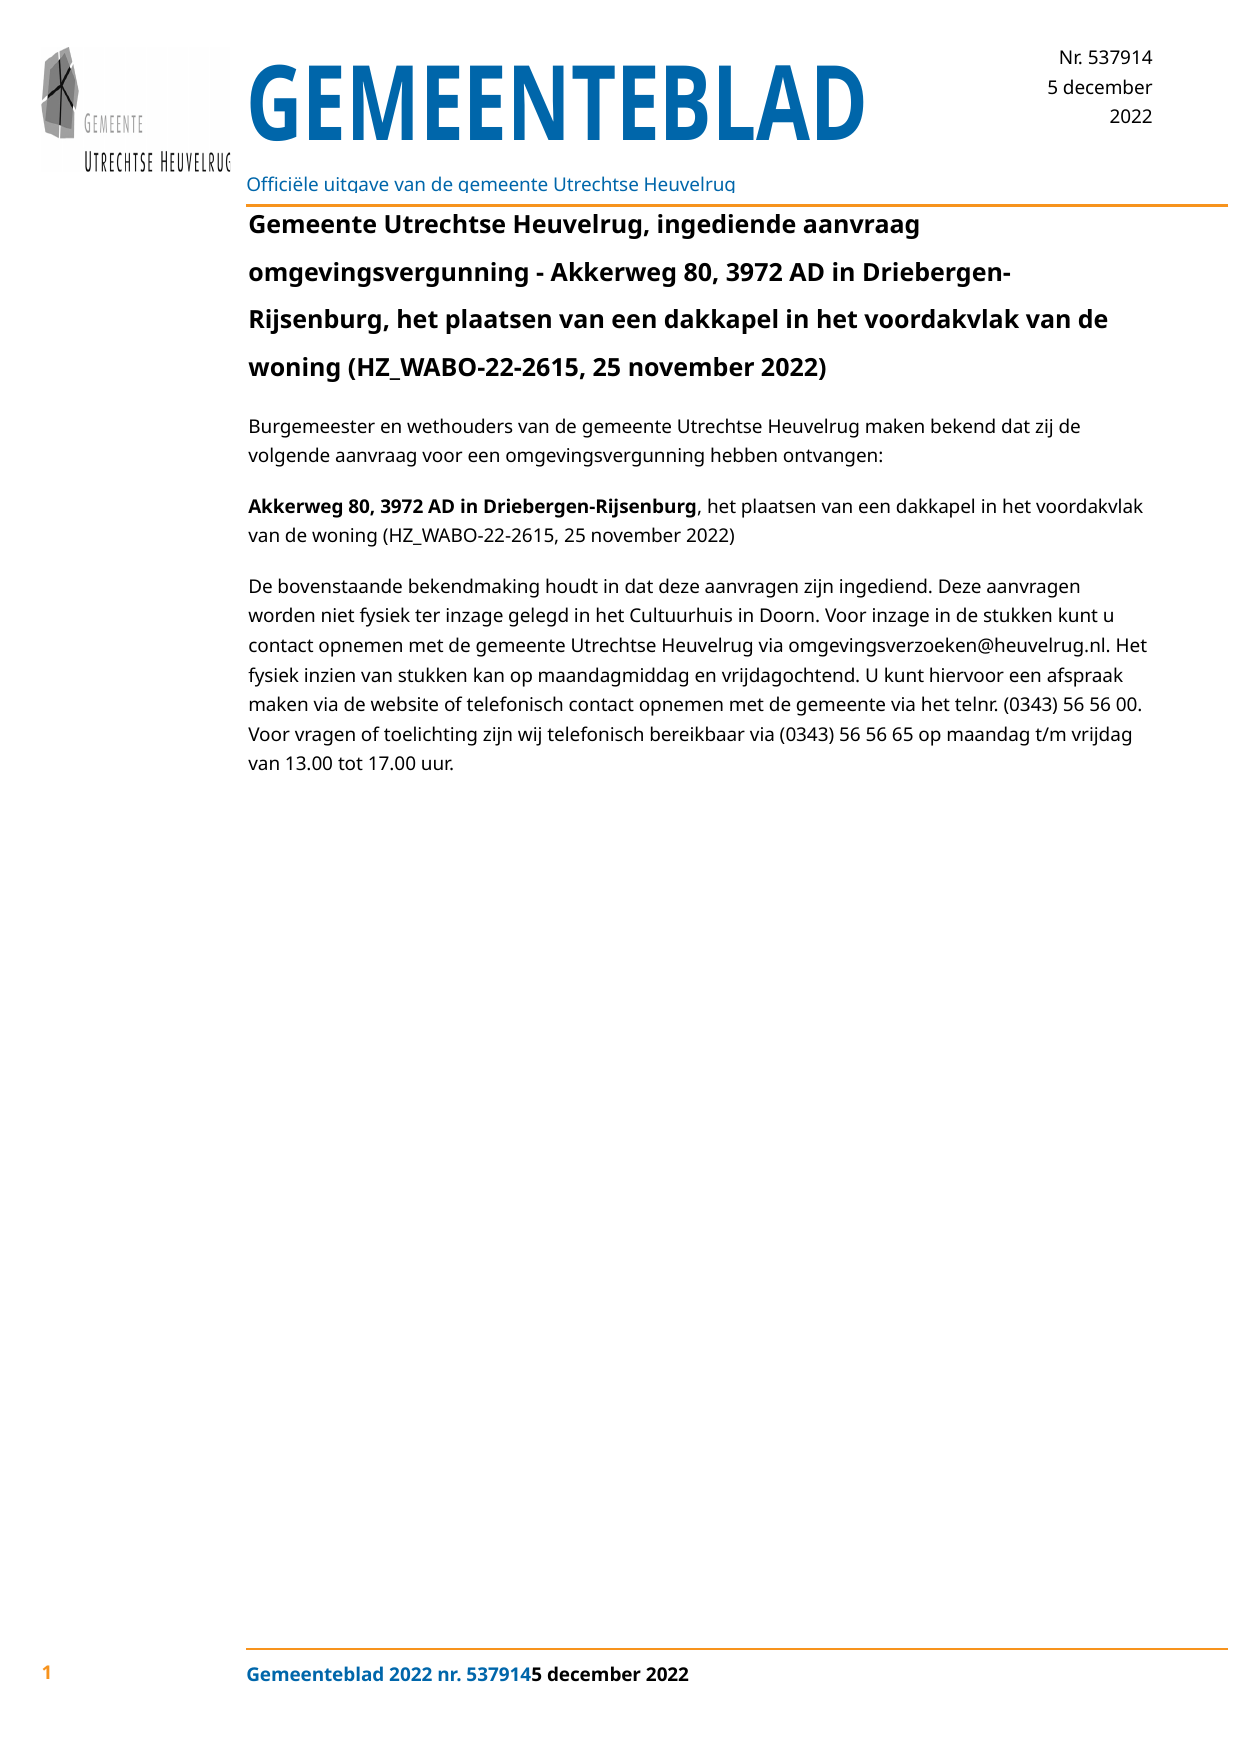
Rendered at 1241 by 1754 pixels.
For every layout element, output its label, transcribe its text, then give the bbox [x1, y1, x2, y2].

text Gemeente Utrechtse Heuvelrug, ingediende aanvraag omgevingsvergunning - Akkerweg 80, 3972 AD in Driebergen-Rijsenburg, het plaatsen van een dakkapel in het voordakvlak van de woning (HZ_WABO-22-2615, 25 november 2022) [248, 207, 1152, 384]
text De bovenstaande bekendmaking houdt in dat deze aanvragen zijn ingediend. Deze aanvragen worden niet fysiek ter inzage gelegd in het Cultuurhuis in Doorn. Voor inzage in de stukken kunt u contact opnemen met de gemeente Utrechtse Heuvelrug via omgevingsverzoeken@heuvelrug.nl. Het fysiek inzien van stukken kan op maandagmiddag en vrijdagochtend. U kunt hiervoor een afspraak maken via de website of telefonisch contact opnemen met de gemeente via het telnr. (0343) 56 56 00. Voor vragen of toelichting zijn wij telefonisch bereikbaar via (0343) 56 56 65 op maandag t/m vrijdag van 13.00 tot 17.00 uur. [248, 573, 1152, 776]
picture [41, 47, 231, 172]
text Burgemeester en wethouders van de gemeente Utrechtse Heuvelrug maken bekend dat zij de volgende aanvraag voor een omgevingsvergunning hebben ontvangen: [248, 413, 1152, 468]
text Akkerweg 80, 3972 AD in Driebergen-Rijsenburg, het plaatsen van een dakkapel in het voordakvlak van de woning (HZ_WABO-22-2615, 25 november 2022) [248, 493, 1152, 548]
